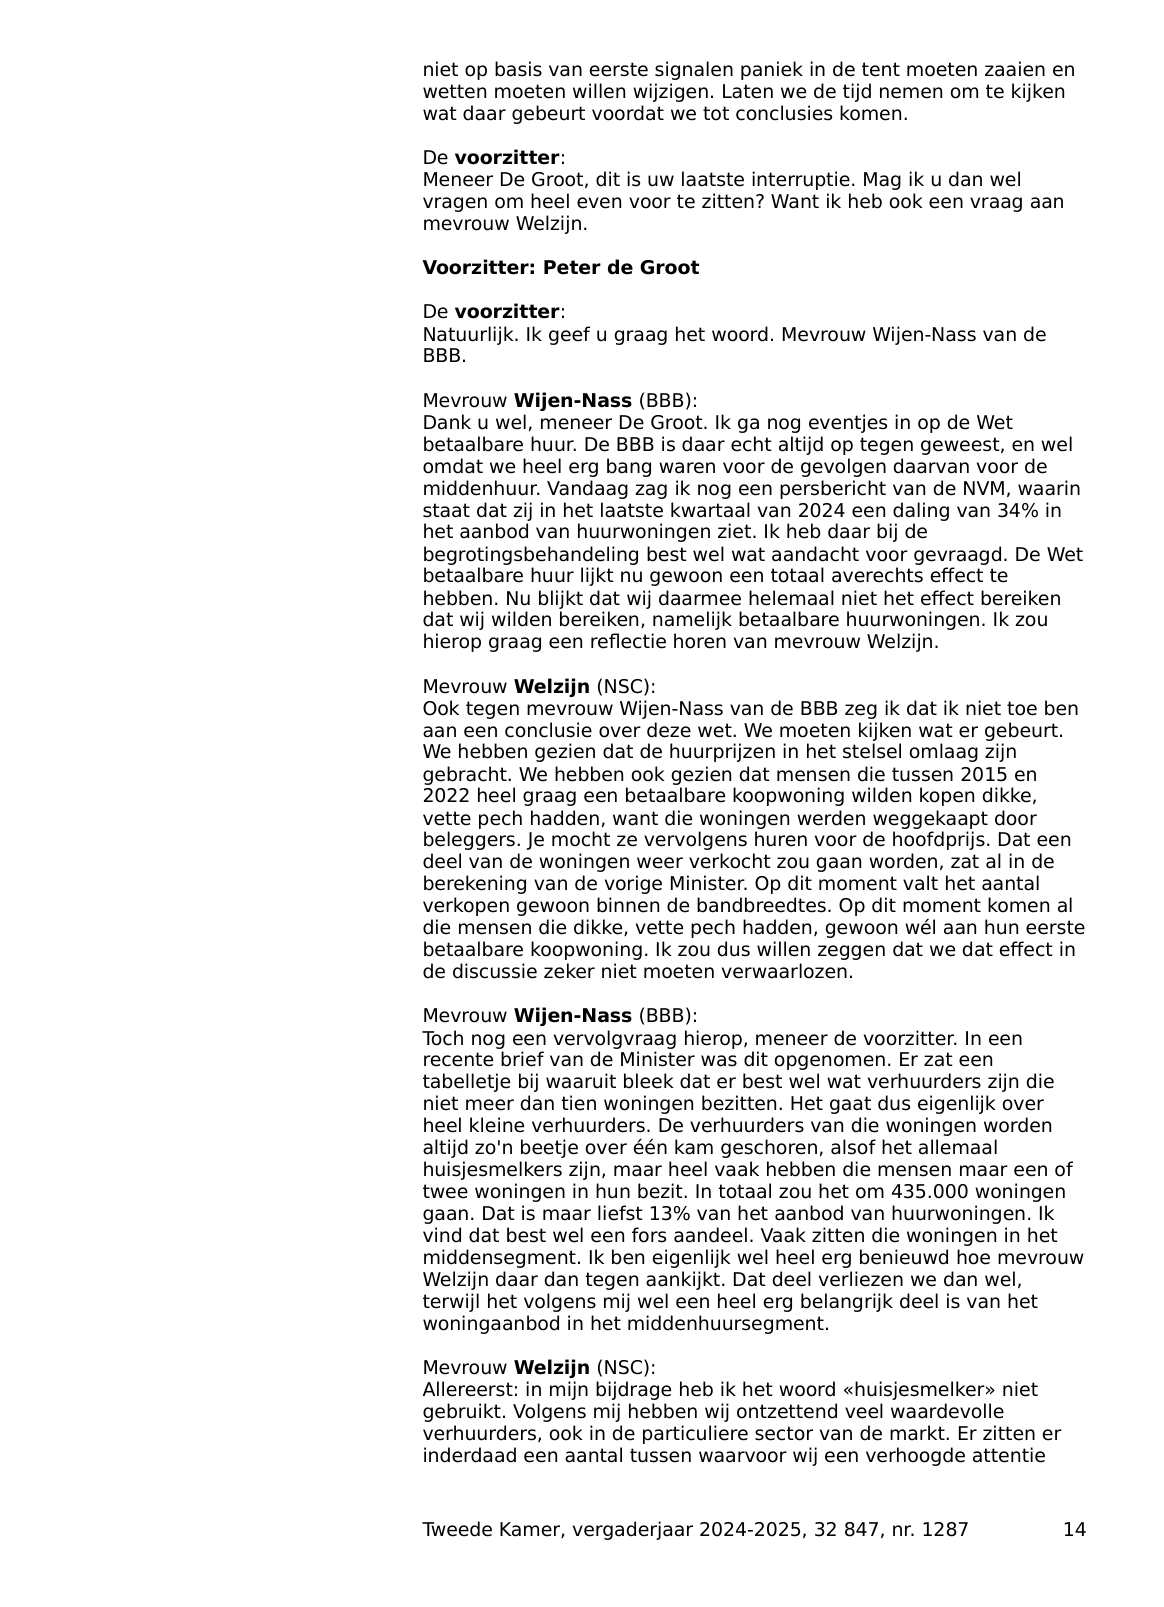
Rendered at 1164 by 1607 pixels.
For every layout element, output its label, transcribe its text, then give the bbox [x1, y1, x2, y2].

text Meneer De Groot, dit is uw laatste interruptie. Mag ik u dan wel vragen om heel even voor te zitten? Want ik heb ook een vraag aan mevrouw Welzijn. [422, 169, 1087, 235]
subtitle Voorzitter: Peter de Groot [422, 257, 1087, 279]
text De voorzitter: [422, 147, 1087, 169]
text Dank u wel, meneer De Groot. Ik ga nog eventjes in op de Wet betaalbare huur. De BBB is daar echt altijd op tegen geweest, en wel omdat we heel erg bang waren voor de gevolgen daarvan voor de middenhuur. Vandaag zag ik nog een persbericht van de NVM, waarin staat dat zij in het laatste kwartaal van 2024 een daling van 34% in het aanbod van huurwoningen ziet. Ik heb daar bij de begrotingsbehandeling best wel wat aandacht voor gevraagd. De Wet betaalbare huur lijkt nu gewoon een totaal averechts effect te hebben. Nu blijkt dat wij daarmee helemaal niet het effect bereiken dat wij wilden bereiken, namelijk betaalbare huurwoningen. Ik zou hierop graag een reflectie horen van mevrouw Welzijn. [422, 412, 1087, 653]
text Ook tegen mevrouw Wijen-Nass van de BBB zeg ik dat ik niet toe ben aan een conclusie over deze wet. We moeten kijken wat er gebeurt. We hebben gezien dat de huurprijzen in het stelsel omlaag zijn gebracht. We hebben ook gezien dat mensen die tussen 2015 en 2022 heel graag een betaalbare koopwoning wilden kopen dikke, vette pech hadden, want die woningen werden weggekaapt door beleggers. Je mocht ze vervolgens huren voor de hoofdprijs. Dat een deel van de woningen weer verkocht zou gaan worden, zat al in de berekening van de vorige Minister. Op dit moment valt het aantal verkopen gewoon binnen de bandbreedtes. Op dit moment komen al die mensen die dikke, vette pech hadden, gewoon wél aan hun eerste betaalbare koopwoning. Ik zou dus willen zeggen dat we dat effect in de discussie zeker niet moeten verwaarlozen. [422, 697, 1087, 983]
text Mevrouw Welzijn (NSC): [422, 676, 1087, 697]
text Toch nog een vervolgvraag hierop, meneer de voorzitter. In een recente brief van de Minister was dit opgenomen. Er zat een tabelletje bij waaruit bleek dat er best wel wat verhuurders zijn die niet meer dan tien woningen bezitten. Het gaat dus eigenlijk over heel kleine verhuurders. De verhuurders van die woningen worden altijd zo'n beetje over één kam geschoren, alsof het allemaal huisjesmelkers zijn, maar heel vaak hebben die mensen maar een of twee woningen in hun bezit. In totaal zou het om 435.000 woningen gaan. Dat is maar liefst 13% van het aanbod van huurwoningen. Ik vind dat best wel een fors aandeel. Vaak zitten die woningen in het middensegment. Ik ben eigenlijk wel heel erg benieuwd hoe mevrouw Welzijn daar dan tegen aankijkt. Dat deel verliezen we dan wel, terwijl het volgens mij wel een heel erg belangrijk deel is van het woningaanbod in het middenhuursegment. [422, 1027, 1087, 1335]
text niet op basis van eerste signalen paniek in de tent moeten zaaien en wetten moeten willen wijzigen. Laten we de tijd nemen om te kijken wat daar gebeurt voordat we tot conclusies komen. [422, 59, 1087, 125]
text De voorzitter: [422, 301, 1087, 323]
text Mevrouw Wijen-Nass (BBB): [422, 1005, 1087, 1027]
text Mevrouw Welzijn (NSC): [422, 1357, 1087, 1379]
text Mevrouw Wijen-Nass (BBB): [422, 389, 1087, 412]
text Allereerst: in mijn bijdrage heb ik het woord «huisjesmelker» niet gebruikt. Volgens mij hebben wij ontzettend veel waardevolle verhuurders, ook in de particuliere sector van de markt. Er zitten er inderdaad een aantal tussen waarvoor wij een verhoogde attentie [422, 1379, 1087, 1467]
text Natuurlijk. Ik geef u graag het woord. Mevrouw Wijen-Nass van de BBB. [422, 323, 1087, 367]
